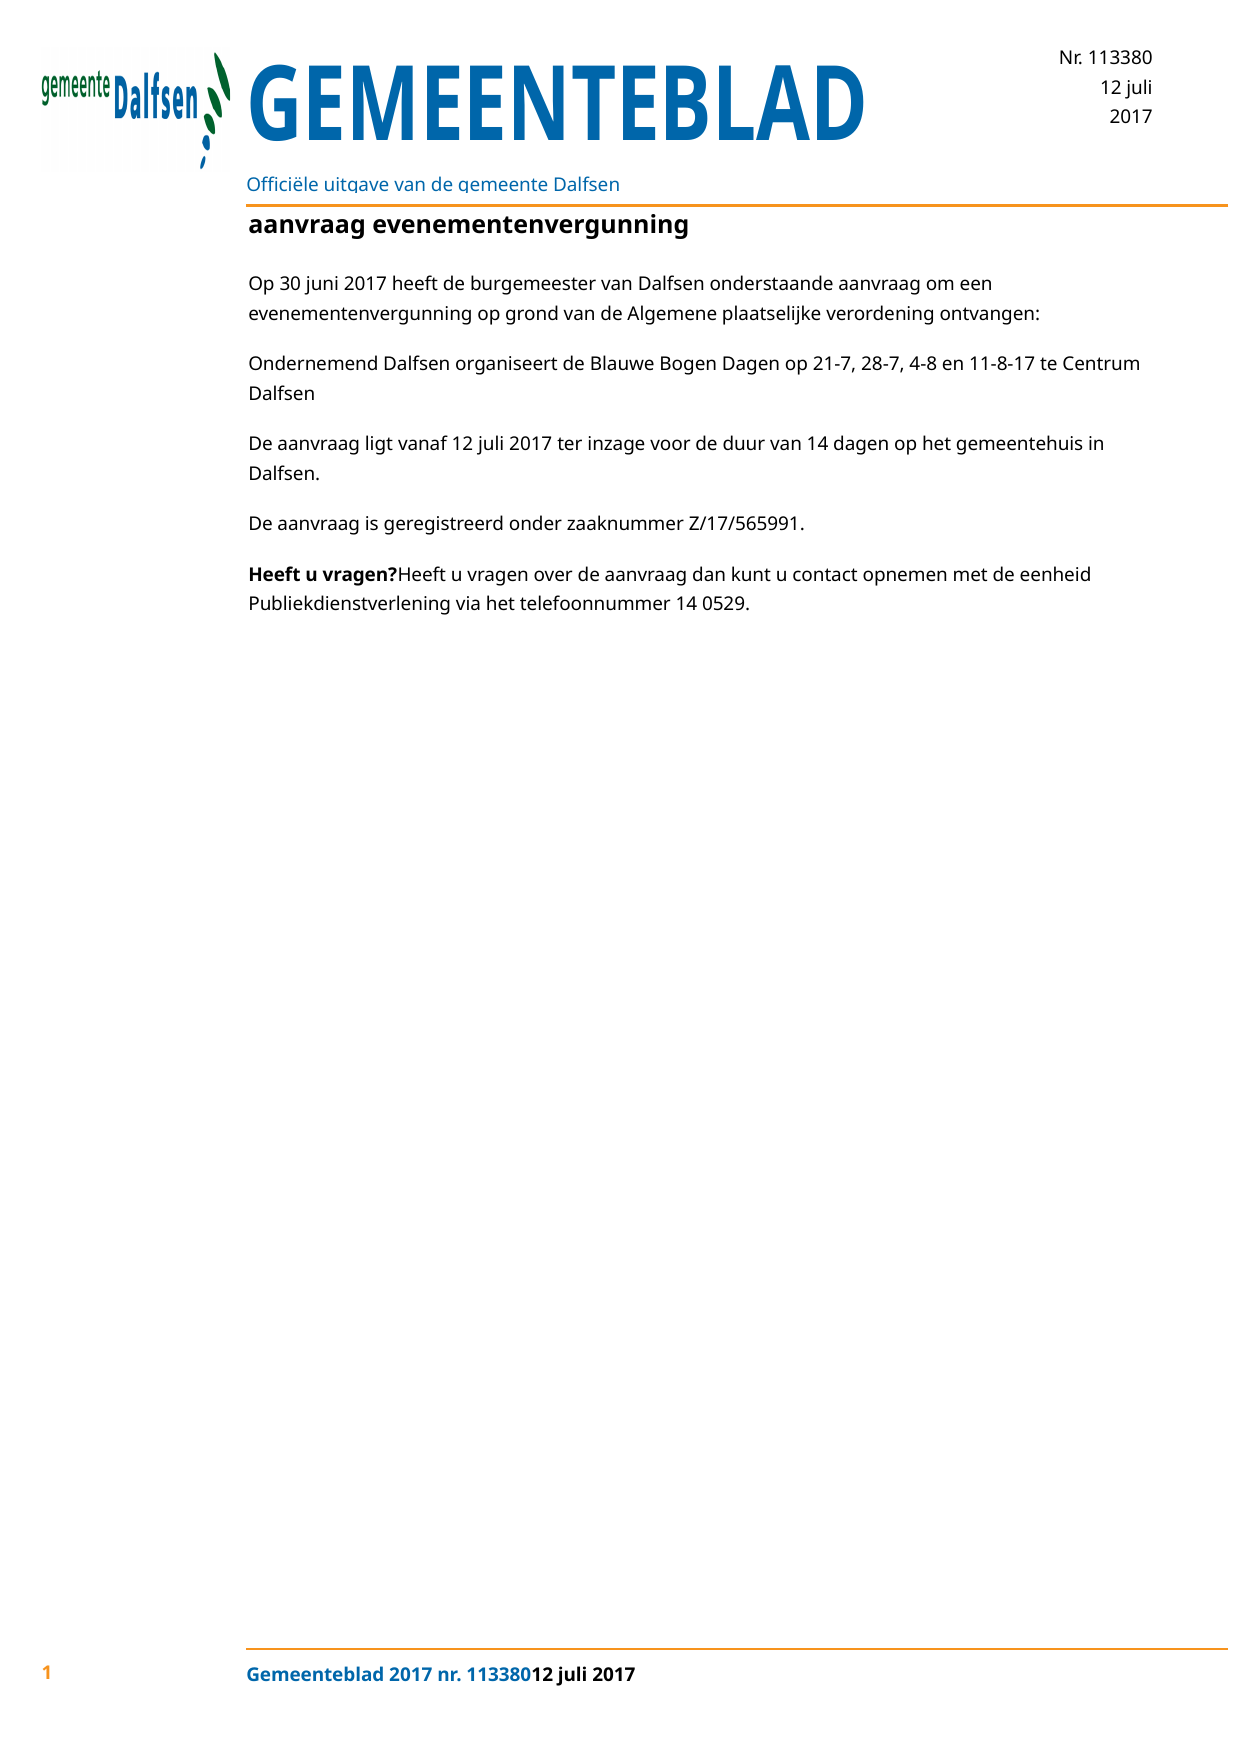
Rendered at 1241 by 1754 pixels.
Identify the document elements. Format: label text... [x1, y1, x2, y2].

text Ondernemend Dalfsen organiseert de Blauwe Bogen Dagen op 21-7, 28-7, 4-8 en 11-8-17 te Centrum Dalfsen [248, 350, 1152, 406]
picture [41, 47, 231, 172]
text Op 30 juni 2017 heeft de burgemeester van Dalfsen onderstaande aanvraag om een evenementenvergunning op grond van de Algemene plaatselijke verordening ontvangen: [248, 270, 1152, 326]
text De aanvraag is geregistreerd onder zaaknummer Z/17/565991. [248, 510, 1152, 536]
text De aanvraag ligt vanaf 12 juli 2017 ter inzage voor de duur van 14 dagen op het gemeentehuis in Dalfsen. [248, 430, 1152, 486]
text aanvraag evenementenvergunning [248, 207, 1152, 241]
text Heeft u vragen?Heeft u vragen over de aanvraag dan kunt u contact opnemen met de eenheid Publiekdienstverlening via het telefoonnummer 14 0529. [248, 561, 1152, 616]
